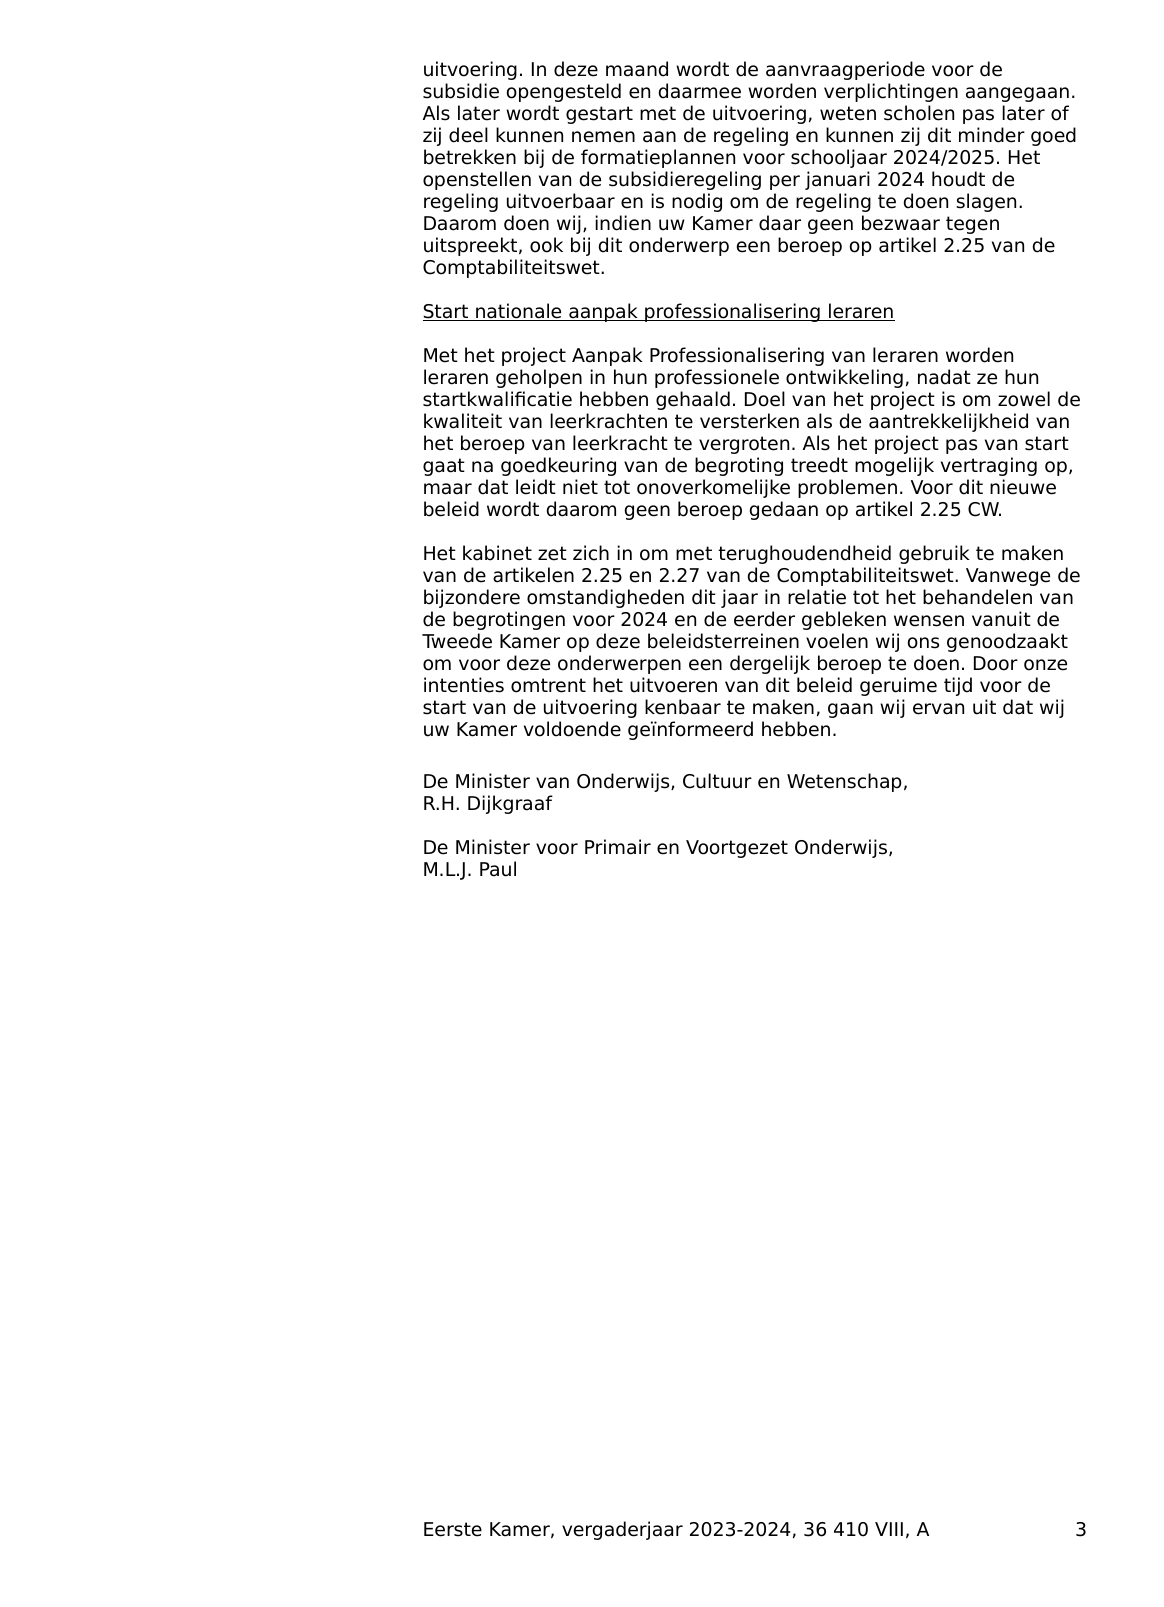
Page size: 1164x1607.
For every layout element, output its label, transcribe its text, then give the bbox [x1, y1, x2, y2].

text uitvoering. In deze maand wordt de aanvraagperiode voor de subsidie opengesteld en daarmee worden verplichtingen aangegaan. Als later wordt gestart met de uitvoering, weten scholen pas later of zij deel kunnen nemen aan de regeling en kunnen zij dit minder goed betrekken bij de formatieplannen voor schooljaar 2024/2025. Het openstellen van de subsidieregeling per januari 2024 houdt de regeling uitvoerbaar en is nodig om de regeling te doen slagen. Daarom doen wij, indien uw Kamer daar geen bezwaar tegen uitspreekt, ook bij dit onderwerp een beroep op artikel 2.25 van de Comptabiliteitswet. [422, 59, 1087, 279]
text Met het project Aanpak Professionalisering van leraren worden leraren geholpen in hun professionele ontwikkeling, nadat ze hun startkwalificatie hebben gehaald. Doel van het project is om zowel de kwaliteit van leerkrachten te versterken als de aantrekkelijkheid van het beroep van leerkracht te vergroten. Als het project pas van start gaat na goedkeuring van de begroting treedt mogelijk vertraging op, maar dat leidt niet tot onoverkomelijke problemen. Voor dit nieuwe beleid wordt daarom geen beroep gedaan op artikel 2.25 CW. [422, 345, 1087, 521]
text Het kabinet zet zich in om met terughoudendheid gebruik te maken van de artikelen 2.25 en 2.27 van de Comptabiliteitswet. Vanwege de bijzondere omstandigheden dit jaar in relatie tot het behandelen van de begrotingen voor 2024 en de eerder gebleken wensen vanuit de Tweede Kamer op deze beleidsterreinen voelen wij ons genoodzaakt om voor deze onderwerpen een dergelijk beroep te doen. Door onze intenties omtrent het uitvoeren van dit beleid geruime tijd voor de start van de uitvoering kenbaar te maken, gaan wij ervan uit dat wij uw Kamer voldoende geïnformeerd hebben. [422, 543, 1087, 741]
subtitle Start nationale aanpak professionalisering leraren [422, 301, 1087, 323]
text De Minister van Onderwijs, Cultuur en Wetenschap, R.H. Dijkgraaf [422, 771, 1087, 815]
text De Minister voor Primair en Voortgezet Onderwijs, M.L.J. Paul [422, 837, 1087, 881]
